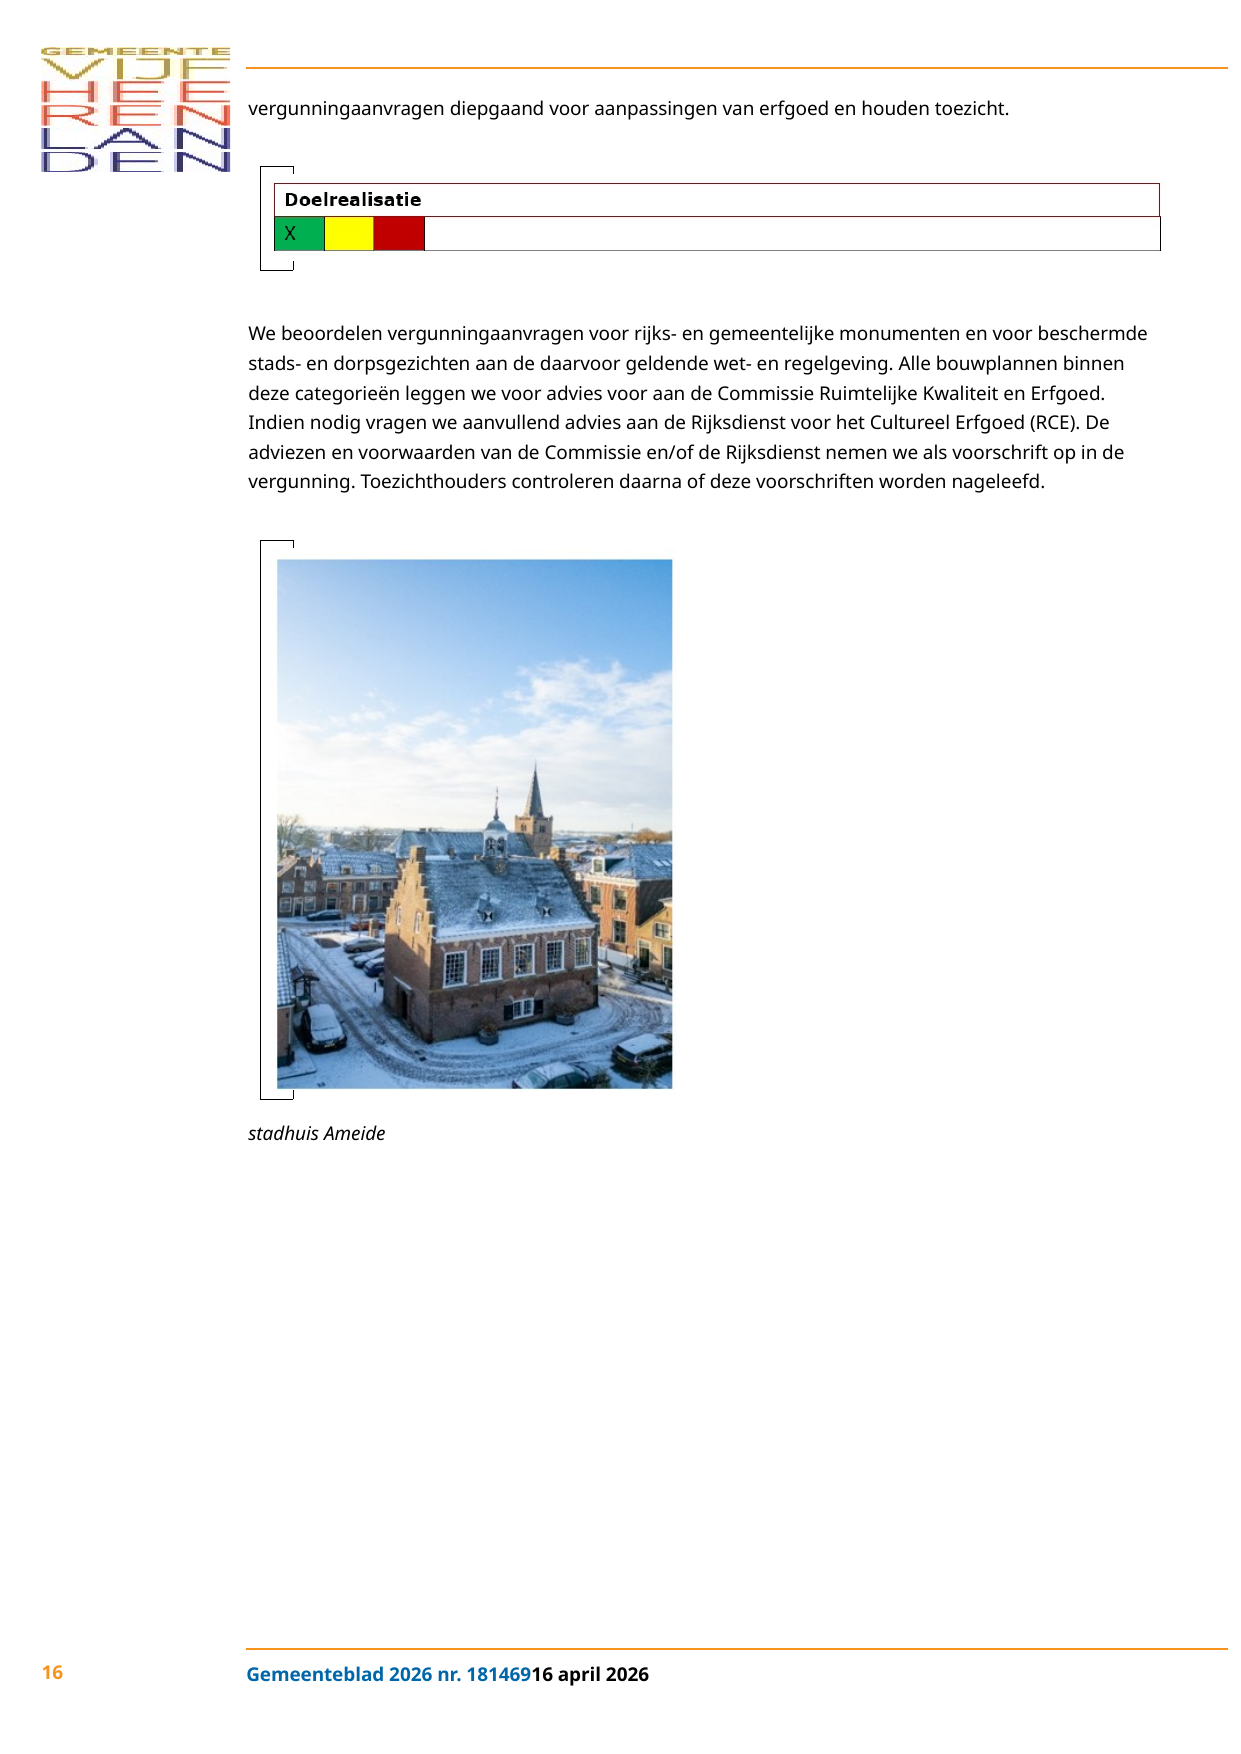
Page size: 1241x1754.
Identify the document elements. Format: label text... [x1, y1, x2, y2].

text stadhuis Ameide [248, 1120, 1152, 1146]
picture [268, 174, 1173, 261]
text We beoordelen vergunningaanvragen voor rijks- en gemeentelijke monumenten en voor beschermde stads- en dorpsgezichten aan de daarvoor geldende wet- en regelgeving. Alle bouwplannen binnen deze categorieën leggen we voor advies voor aan de Commissie Ruimtelijke Kwaliteit en Erfgoed. Indien nodig vragen we aanvullend advies aan de Rijksdienst voor het Cultureel Erfgoed (RCE). De adviezen en voorwaarden van de Commissie en/of de Rijksdienst nemen we als voorschrift op in de vergunning. Toezichthouders controleren daarna of deze voorschriften worden nageleefd. [248, 321, 1152, 494]
text vergunningaanvragen diepgaand voor aanpassingen van erfgoed en houden toezicht. [248, 95, 1152, 121]
picture [268, 548, 677, 1090]
picture [41, 47, 231, 172]
